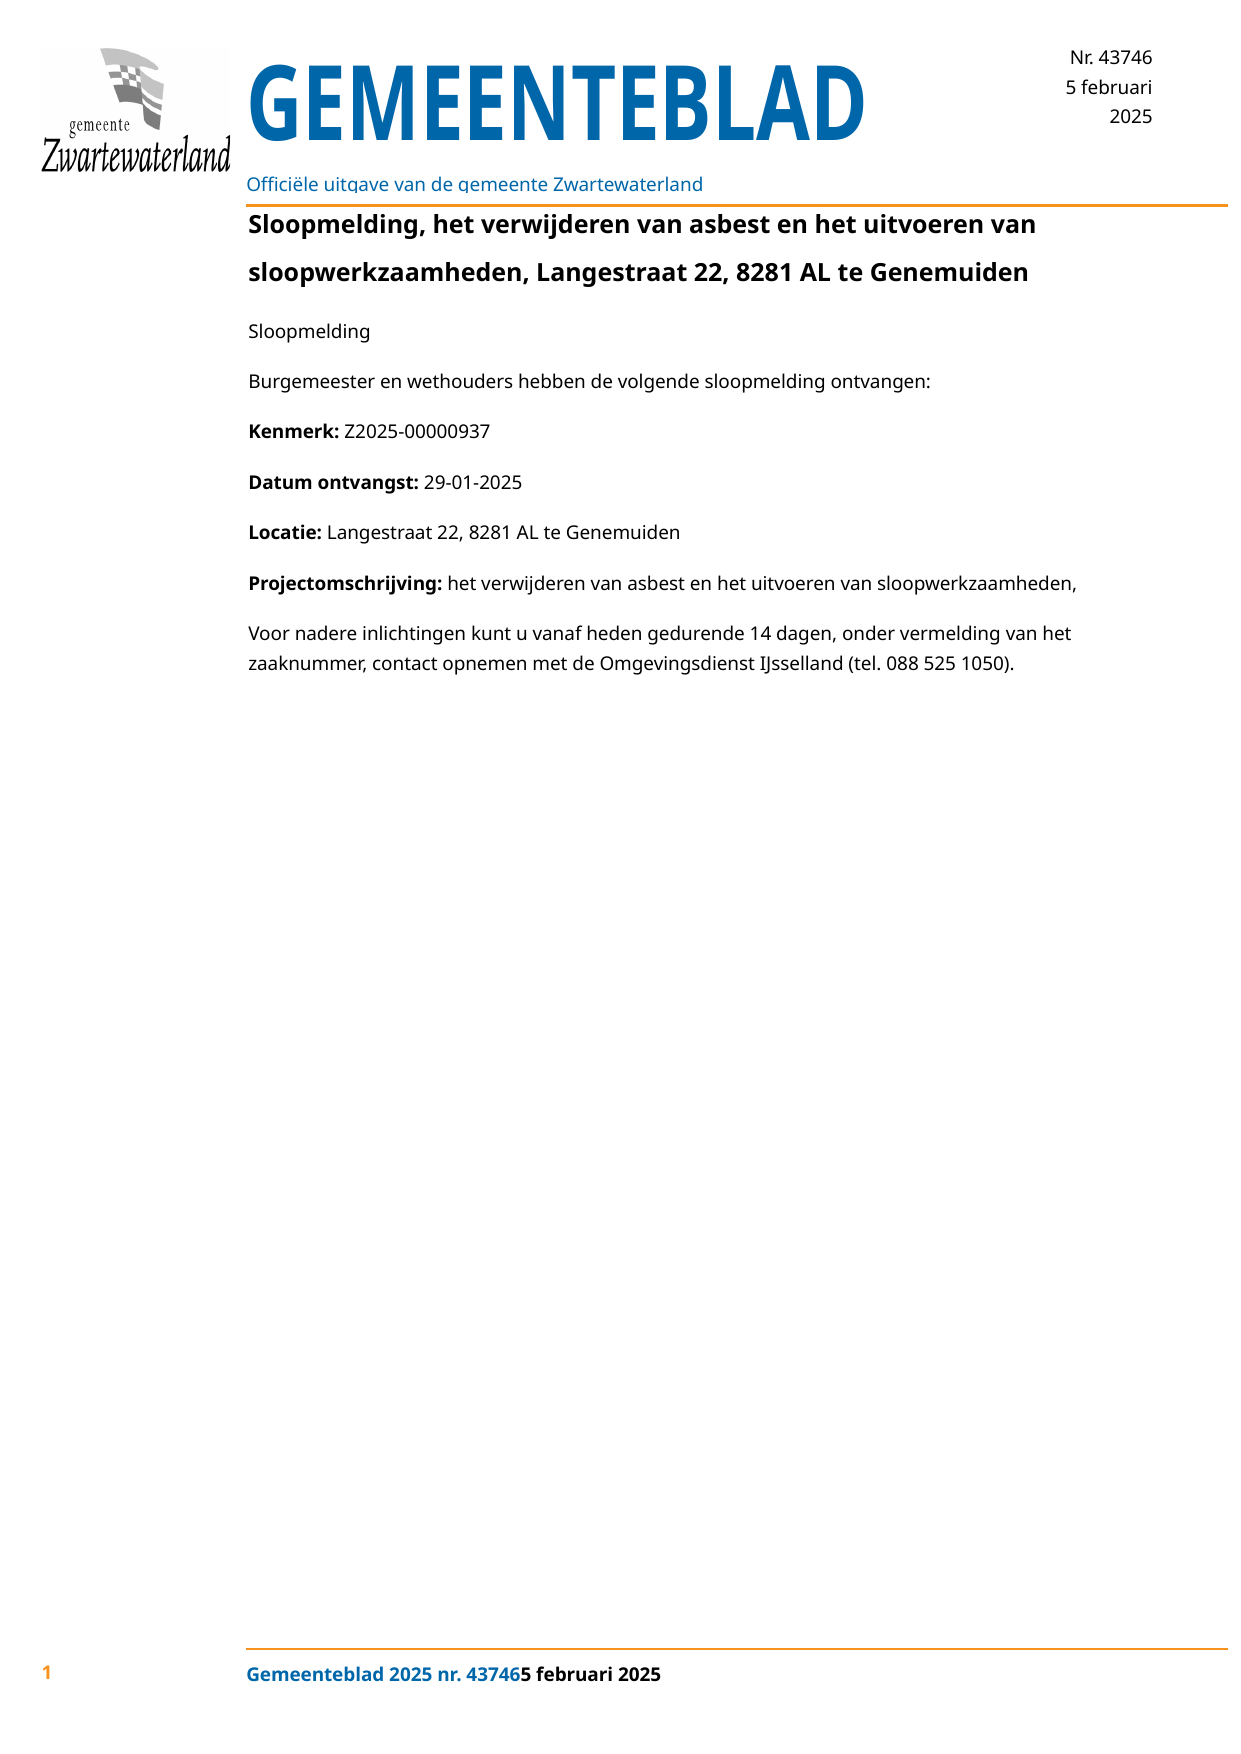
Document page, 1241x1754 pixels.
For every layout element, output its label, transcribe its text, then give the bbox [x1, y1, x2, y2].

text Projectomschrijving: het verwijderen van asbest en het uitvoeren van sloopwerkzaamheden, [248, 570, 1152, 596]
text Burgemeester en wethouders hebben de volgende sloopmelding ontvangen: [248, 368, 1152, 394]
text Datum ontvangst: 29-01-2025 [248, 469, 1152, 495]
text Voor nadere inlichtingen kunt u vanaf heden gedurende 14 dagen, onder vermelding van het zaaknummer, contact opnemen met de Omgevingsdienst IJsselland (tel. 088 525 1050). [248, 620, 1152, 676]
text Sloopmelding [248, 318, 1152, 344]
picture [41, 47, 231, 172]
text Sloopmelding, het verwijderen van asbest en het uitvoeren van sloopwerkzaamheden, Langestraat 22, 8281 AL te Genemuiden [248, 207, 1152, 288]
text Locatie: Langestraat 22, 8281 AL te Genemuiden [248, 519, 1152, 545]
text Kenmerk: Z2025-00000937 [248, 419, 1152, 444]
